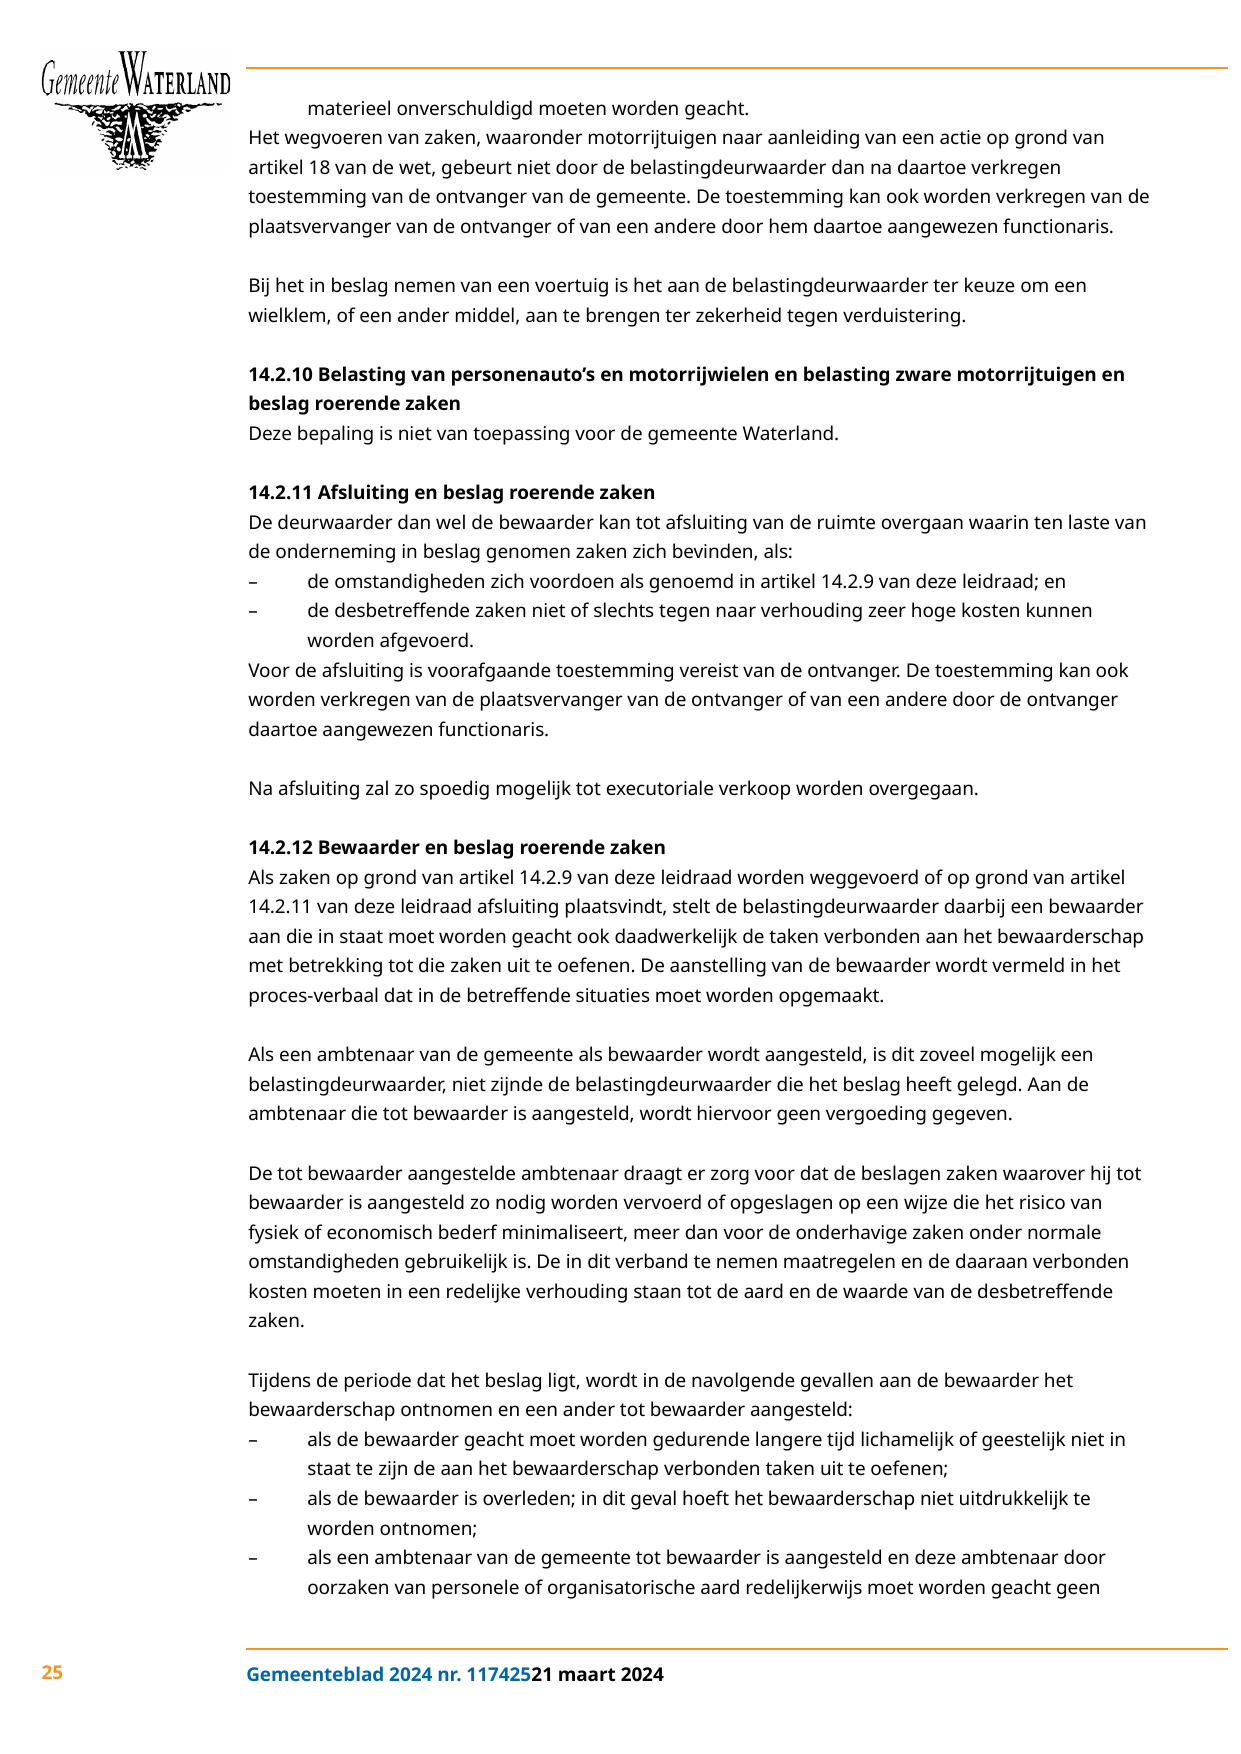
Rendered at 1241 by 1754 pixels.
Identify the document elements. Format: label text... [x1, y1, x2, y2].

list materieel onverschuldigd moeten worden geacht. [248, 95, 1152, 121]
picture [41, 47, 231, 172]
text 14.2.10 Belasting van personenauto’s en motorrijwielen en belasting zware motorrijtuigen en beslag roerende zaken [248, 361, 1152, 416]
list de desbetreffende zaken niet of slechts tegen naar verhouding zeer hoge kosten kunnen worden afgevoerd. [248, 598, 1152, 653]
text Bij het in beslag nemen van een voertuig is het aan de belastingdeurwaarder ter keuze om een wielklem, of een ander middel, aan te brengen ter zekerheid tegen verduistering. [248, 272, 1152, 328]
text Als zaken op grond van artikel 14.2.9 van deze leidraad worden weggevoerd of op grond van artikel 14.2.11 van deze leidraad afsluiting plaatsvindt, stelt de belastingdeurwaarder daarbij een bewaarder aan die in staat moet worden geacht ook daadwerkelijk de taken verbonden aan het bewaarderschap met betrekking tot die zaken uit te oefenen. De aanstelling van de bewaarder wordt vermeld in het proces-verbaal dat in de betreffende situaties moet worden opgemaakt. [248, 864, 1152, 1008]
text 14.2.12 Bewaarder en beslag roerende zaken [248, 834, 1152, 860]
text 14.2.11 Afsluiting en beslag roerende zaken [248, 479, 1152, 505]
text De tot bewaarder aangestelde ambtenaar draagt er zorg voor dat de beslagen zaken waarover hij tot bewaarder is aangesteld zo nodig worden vervoerd of opgeslagen op een wijze die het risico van fysiek of economisch bederf minimaliseert, meer dan voor de onderhavige zaken onder normale omstandigheden gebruikelijk is. De in dit verband te nemen maatregelen en de daaraan verbonden kosten moeten in een redelijke verhouding staan tot de aard en de waarde van de desbetreffende zaken. [248, 1160, 1152, 1333]
list de omstandigheden zich voordoen als genoemd in artikel 14.2.9 van deze leidraad; en [248, 568, 1152, 594]
text Na afsluiting zal zo spoedig mogelijk tot executoriale verkoop worden overgegaan. [248, 775, 1152, 801]
text Het wegvoeren van zaken, waaronder motorrijtuigen naar aanleiding van een actie op grond van artikel 18 van de wet, gebeurt niet door de belastingdeurwaarder dan na daartoe verkregen toestemming van de ontvanger van de gemeente. De toestemming kan ook worden verkregen van de plaatsvervanger van de ontvanger of van een andere door hem daartoe aangewezen functionaris. [248, 124, 1152, 239]
text Deze bepaling is niet van toepassing voor de gemeente Waterland. [248, 420, 1152, 446]
text Tijdens de periode dat het beslag ligt, wordt in de navolgende gevallen aan de bewaarder het bewaarderschap ontnomen en een ander tot bewaarder aangesteld: [248, 1367, 1152, 1422]
list als de bewaarder is overleden; in dit geval hoeft het bewaarderschap niet uitdrukkelijk te worden ontnomen; [248, 1485, 1152, 1541]
text De deurwaarder dan wel de bewaarder kan tot afsluiting van de ruimte overgaan waarin ten laste van de onderneming in beslag genomen zaken zich bevinden, als: [248, 509, 1152, 564]
text Voor de afsluiting is voorafgaande toestemming vereist van de ontvanger. De toestemming kan ook worden verkregen van de plaatsvervanger van de ontvanger of van een andere door de ontvanger daartoe aangewezen functionaris. [248, 657, 1152, 742]
text Als een ambtenaar van de gemeente als bewaarder wordt aangesteld, is dit zoveel mogelijk een belastingdeurwaarder, niet zijnde de belastingdeurwaarder die het beslag heeft gelegd. Aan de ambtenaar die tot bewaarder is aangesteld, wordt hiervoor geen vergoeding gegeven. [248, 1041, 1152, 1126]
list als de bewaarder geacht moet worden gedurende langere tijd lichamelijk of geestelijk niet in staat te zijn de aan het bewaarderschap verbonden taken uit te oefenen; [248, 1426, 1152, 1481]
list als een ambtenaar van de gemeente tot bewaarder is aangesteld en deze ambtenaar door oorzaken van personele of organisatorische aard redelijkerwijs moet worden geacht geen [248, 1544, 1152, 1600]
